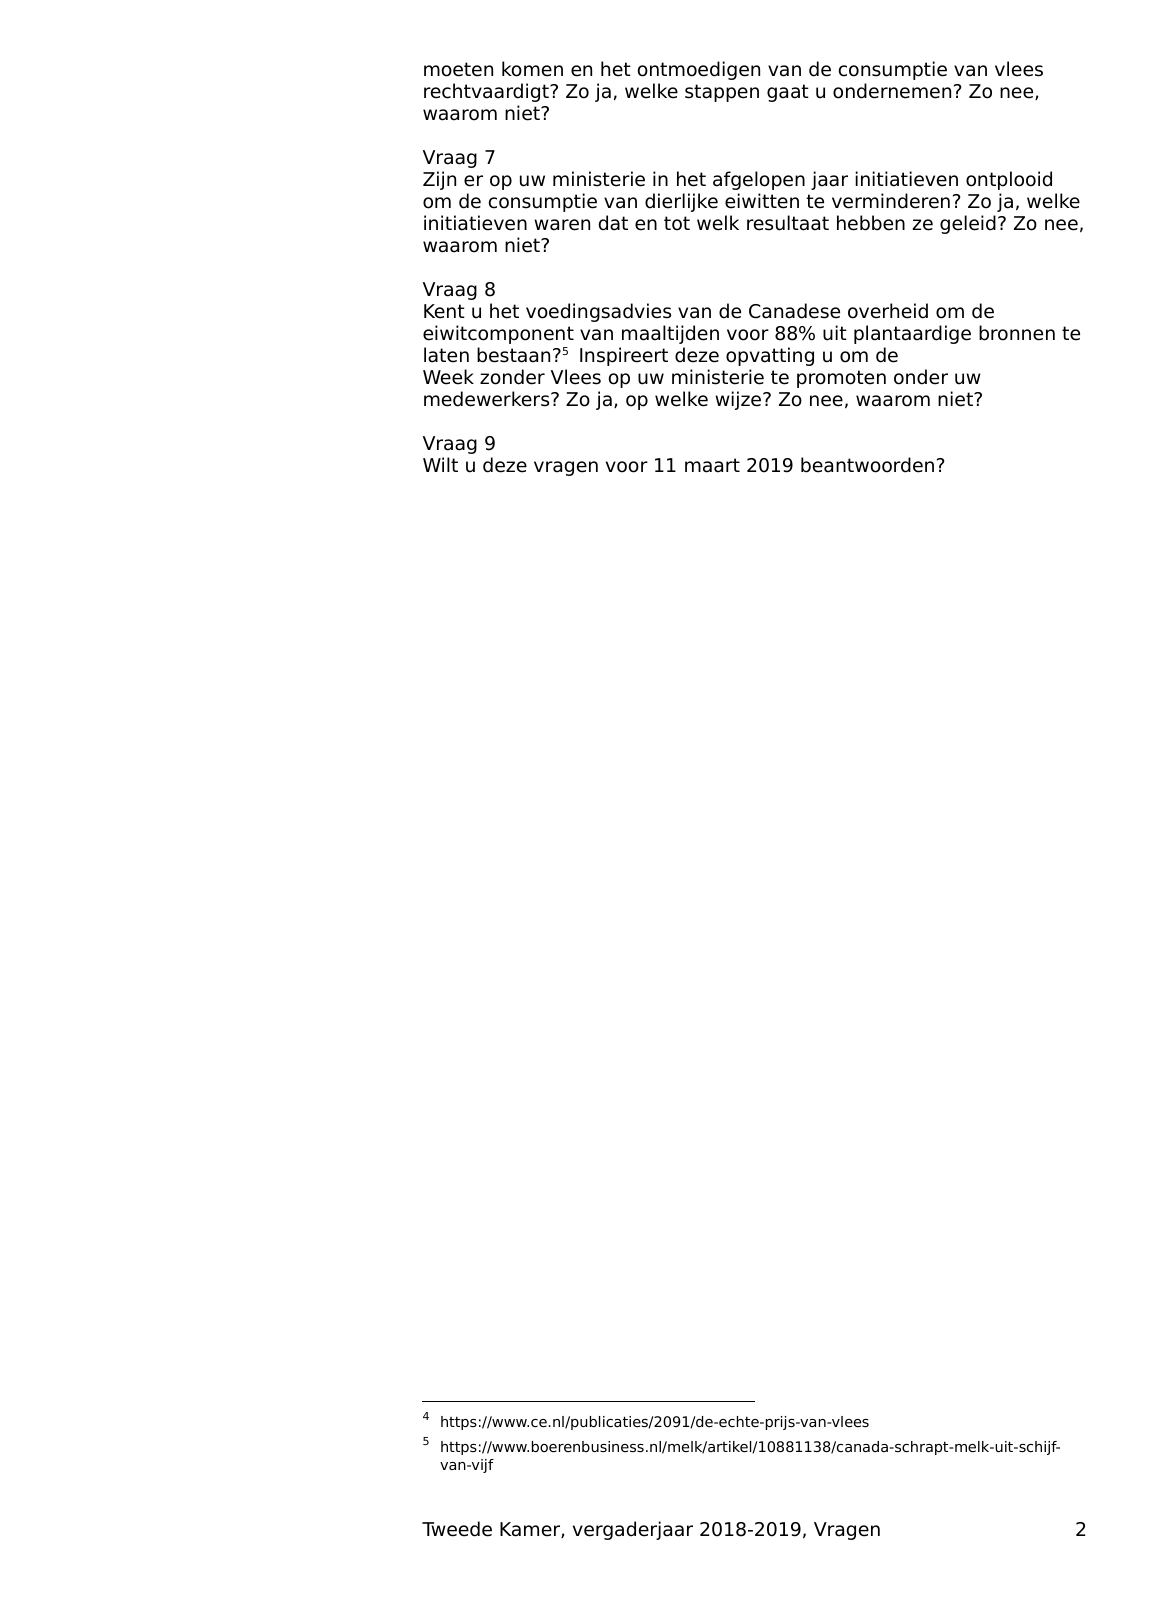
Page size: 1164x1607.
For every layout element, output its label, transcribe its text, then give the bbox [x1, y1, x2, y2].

text Vraag 7 [422, 147, 1087, 169]
text Week zonder Vlees op uw ministerie te promoten onder uw medewerkers? Zo ja, op welke wijze? Zo nee, waarom niet? [422, 367, 1087, 411]
text Vraag 9 [422, 433, 1087, 455]
text Vraag 8 [422, 279, 1087, 301]
text Zijn er op uw ministerie in het afgelopen jaar initiatieven ontplooid om de consumptie van dierlijke eiwitten te verminderen? Zo ja, welke initiatieven waren dat en tot welk resultaat hebben ze geleid? Zo nee, waarom niet? [422, 169, 1087, 257]
text https://www.boerenbusiness.nl/melk/artikel/10881138/canada-schrapt-melk-uit-schijf-van-vijf [422, 1435, 1087, 1474]
text moeten komen en het ontmoedigen van de consumptie van vlees rechtvaardigt? Zo ja, welke stappen gaat u ondernemen? Zo nee, waarom niet? [422, 59, 1087, 125]
text Kent u het voedingsadvies van de Canadese overheid om de eiwitcomponent van maaltijden voor 88% uit plantaardige bronnen te laten bestaan? Inspireert deze opvatting u om de [422, 301, 1087, 367]
text Wilt u deze vragen voor 11 maart 2019 beantwoorden? [422, 455, 1087, 477]
text https://www.ce.nl/publicaties/2091/de-echte-prijs-van-vlees [422, 1410, 1087, 1432]
